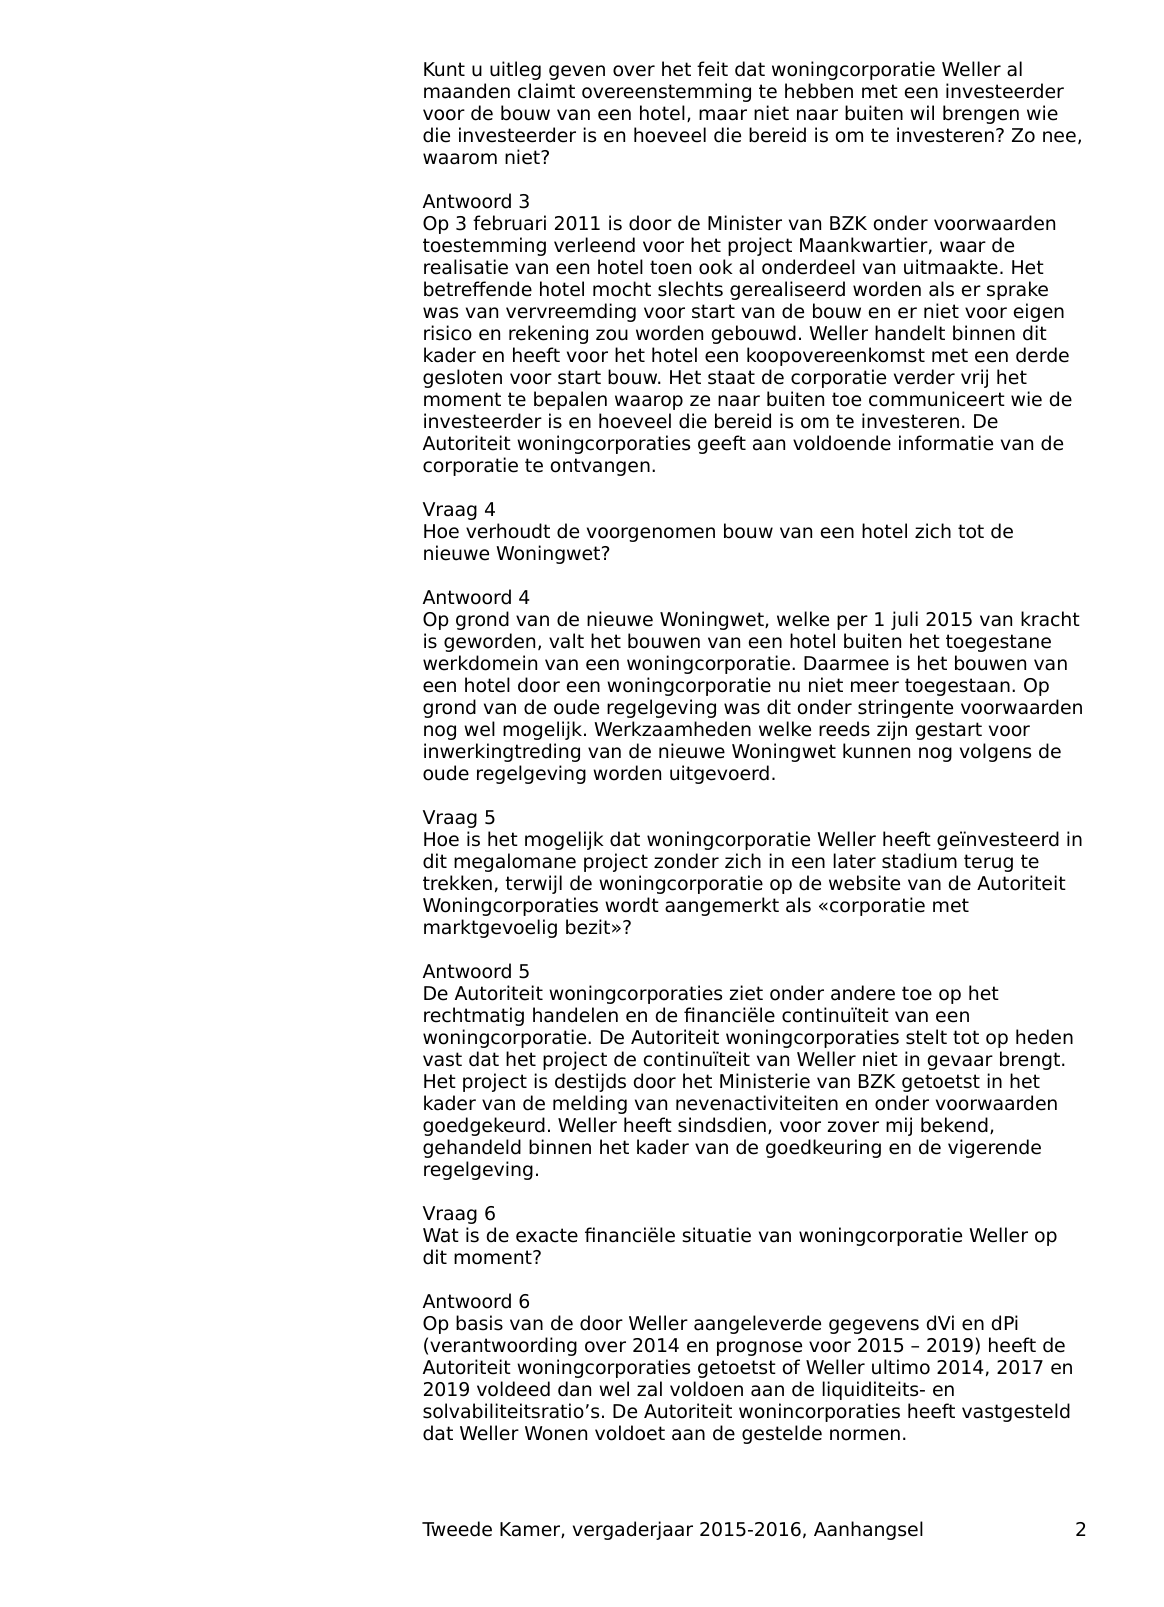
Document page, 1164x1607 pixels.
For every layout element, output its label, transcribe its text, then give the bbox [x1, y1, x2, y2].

text Antwoord 5 [422, 961, 1087, 983]
text Antwoord 3 [422, 191, 1087, 213]
text Antwoord 4 [422, 587, 1087, 609]
text Kunt u uitleg geven over het feit dat woningcorporatie Weller al maanden claimt overeenstemming te hebben met een investeerder voor de bouw van een hotel, maar niet naar buiten wil brengen wie die investeerder is en hoeveel die bereid is om te investeren? Zo nee, waarom niet? [422, 59, 1087, 169]
text Antwoord 6 [422, 1291, 1087, 1313]
text Op basis van de door Weller aangeleverde gegevens dVi en dPi (verantwoording over 2014 en prognose voor 2015 – 2019) heeft de Autoriteit woningcorporaties getoetst of Weller ultimo 2014, 2017 en 2019 voldeed dan wel zal voldoen aan de liquiditeits- en solvabiliteitsratio’s. De Autoriteit wonincorporaties heeft vastgesteld dat Weller Wonen voldoet aan de gestelde normen. [422, 1313, 1087, 1445]
text Op 3 februari 2011 is door de Minister van BZK onder voorwaarden toestemming verleend voor het project Maankwartier, waar de realisatie van een hotel toen ook al onderdeel van uitmaakte. Het betreffende hotel mocht slechts gerealiseerd worden als er sprake was van vervreemding voor start van de bouw en er niet voor eigen risico en rekening zou worden gebouwd. Weller handelt binnen dit kader en heeft voor het hotel een koopovereenkomst met een derde gesloten voor start bouw. Het staat de corporatie verder vrij het moment te bepalen waarop ze naar buiten toe communiceert wie de investeerder is en hoeveel die bereid is om te investeren. De Autoriteit woningcorporaties geeft aan voldoende informatie van de corporatie te ontvangen. [422, 213, 1087, 477]
text Vraag 6 [422, 1203, 1087, 1225]
text De Autoriteit woningcorporaties ziet onder andere toe op het rechtmatig handelen en de financiële continuïteit van een woningcorporatie. De Autoriteit woningcorporaties stelt tot op heden vast dat het project de continuïteit van Weller niet in gevaar brengt. Het project is destijds door het Ministerie van BZK getoetst in het kader van de melding van nevenactiviteiten en onder voorwaarden goedgekeurd. Weller heeft sindsdien, voor zover mij bekend, gehandeld binnen het kader van de goedkeuring en de vigerende regelgeving. [422, 983, 1087, 1181]
text Hoe verhoudt de voorgenomen bouw van een hotel zich tot de nieuwe Woningwet? [422, 521, 1087, 565]
text Wat is de exacte financiële situatie van woningcorporatie Weller op dit moment? [422, 1225, 1087, 1269]
text Op grond van de nieuwe Woningwet, welke per 1 juli 2015 van kracht is geworden, valt het bouwen van een hotel buiten het toegestane werkdomein van een woningcorporatie. Daarmee is het bouwen van een hotel door een woningcorporatie nu niet meer toegestaan. Op grond van de oude regelgeving was dit onder stringente voorwaarden nog wel mogelijk. Werkzaamheden welke reeds zijn gestart voor inwerkingtreding van de nieuwe Woningwet kunnen nog volgens de oude regelgeving worden uitgevoerd. [422, 609, 1087, 785]
text Vraag 4 [422, 499, 1087, 521]
text Vraag 5 [422, 807, 1087, 829]
text Hoe is het mogelijk dat woningcorporatie Weller heeft geïnvesteerd in dit megalomane project zonder zich in een later stadium terug te trekken, terwijl de woningcorporatie op de website van de Autoriteit Woningcorporaties wordt aangemerkt als «corporatie met marktgevoelig bezit»? [422, 829, 1087, 939]
